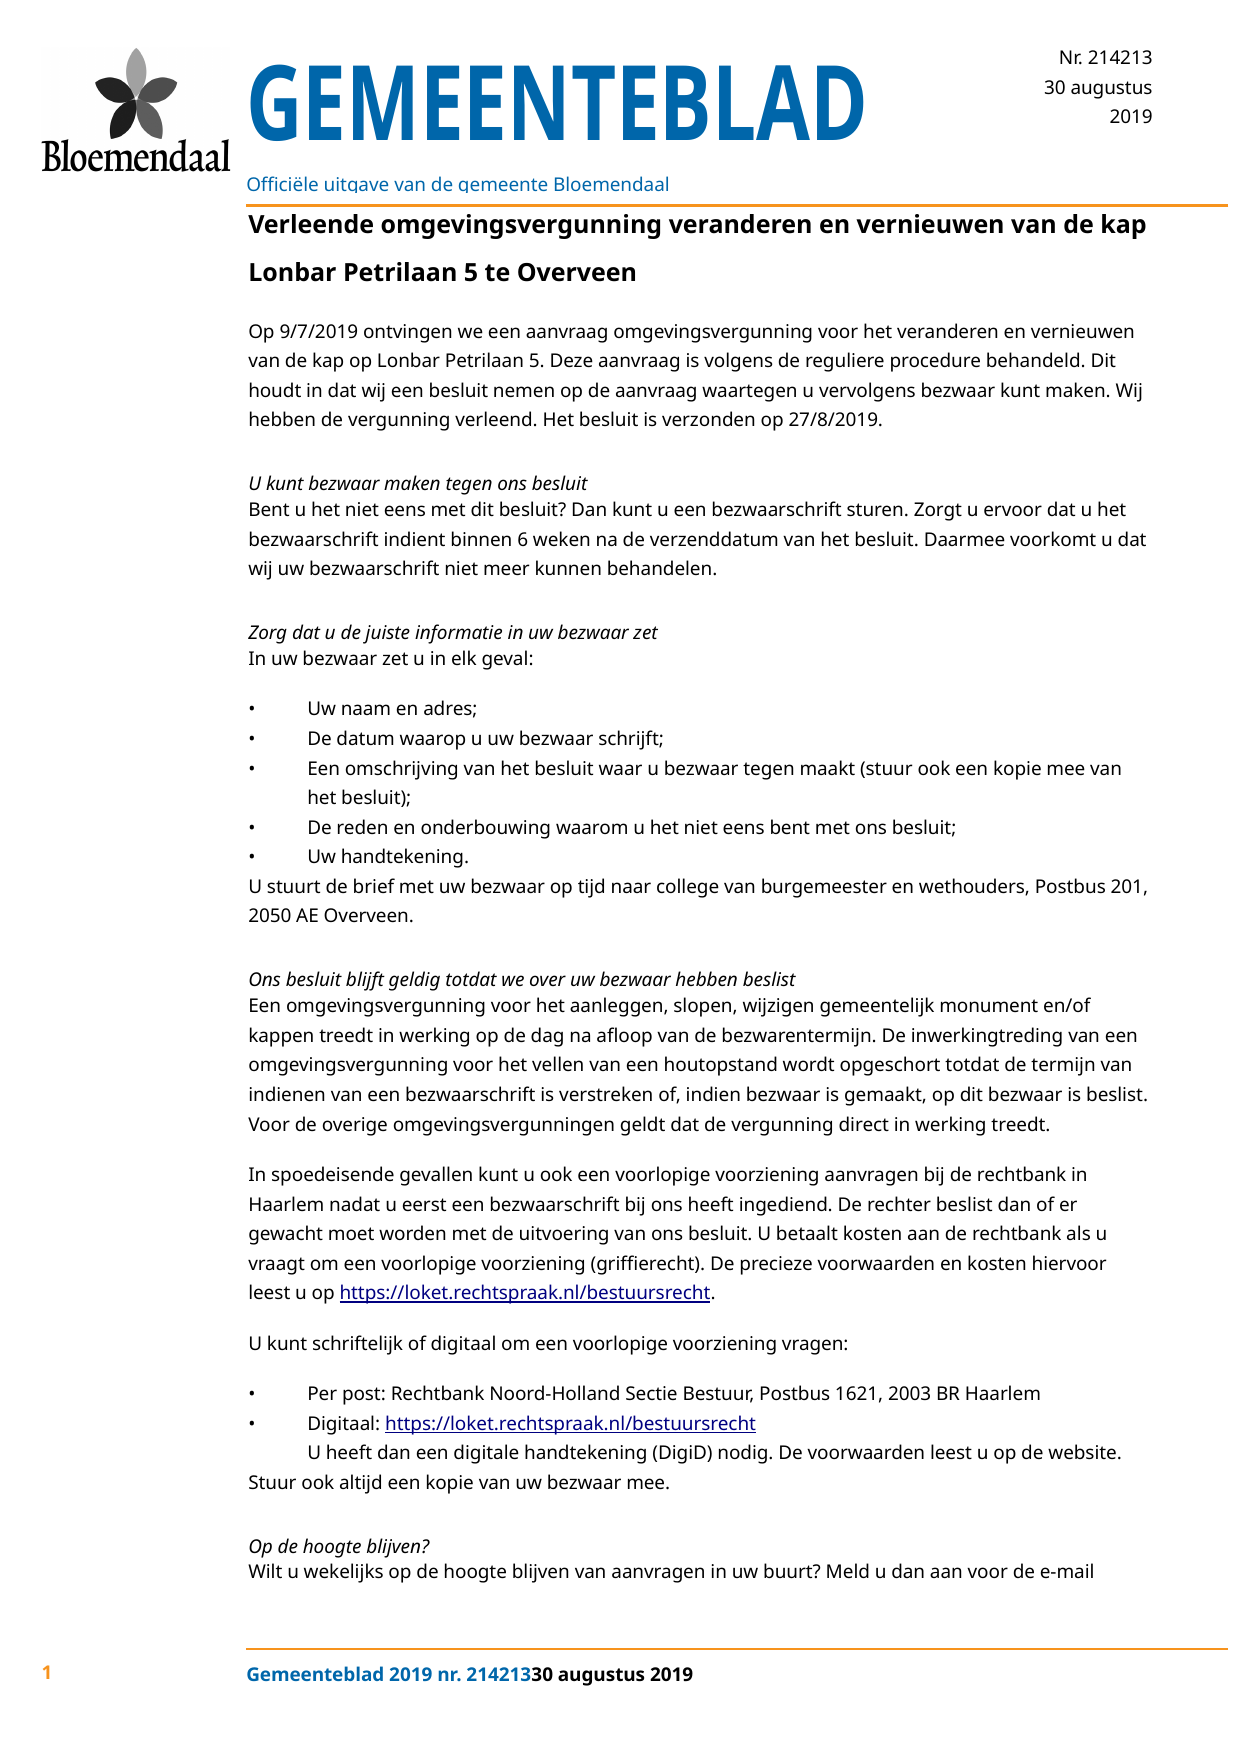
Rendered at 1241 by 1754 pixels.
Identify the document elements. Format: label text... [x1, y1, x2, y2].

list Uw naam en adres; [248, 696, 1152, 721]
text U kunt schriftelijk of digitaal om een voorlopige voorziening vragen: [248, 1330, 1152, 1356]
text In uw bezwaar zet u in elk geval: [248, 645, 1152, 671]
text U kunt bezwaar maken tegen ons besluit [248, 471, 1152, 496]
list De datum waarop u uw bezwaar schrijft; [248, 725, 1152, 751]
list Digitaal: https://loket.rechtspraak.nl/bestuursrecht [248, 1410, 1152, 1436]
list U heeft dan een digitale handtekening (DigiD) nodig. De voorwaarden leest u op de website. [248, 1439, 1152, 1465]
list Een omschrijving van het besluit waar u bezwaar tegen maakt (stuur ook een kopie mee van het besluit); [248, 755, 1152, 810]
text U stuurt de brief met uw bezwaar op tijd naar college van burgemeester en wethouders, Postbus 201, 2050 AE Overveen. [248, 873, 1152, 928]
list Uw handtekening. [248, 843, 1152, 869]
list Per post: Rechtbank Noord-Holland Sectie Bestuur, Postbus 1621, 2003 BR Haarlem [248, 1380, 1152, 1406]
text Wilt u wekelijks op de hoogte blijven van aanvragen in uw buurt? Meld u dan aan voor de e-mail [248, 1559, 1152, 1584]
text Op 9/7/2019 ontvingen we een aanvraag omgevingsvergunning voor het veranderen en vernieuwen van de kap op Lonbar Petrilaan 5. Deze aanvraag is volgens de reguliere procedure behandeld. Dit houdt in dat wij een besluit nemen op de aanvraag waartegen u vervolgens bezwaar kunt maken. Wij hebben de vergunning verleend. Het besluit is verzonden op 27/8/2019. [248, 318, 1152, 432]
text Verleende omgevingsvergunning veranderen en vernieuwen van de kap Lonbar Petrilaan 5 te Overveen [248, 207, 1152, 288]
text Stuur ook altijd een kopie van uw bezwaar mee. [248, 1469, 1152, 1495]
text In spoedeisende gevallen kunt u ook een voorlopige voorziening aanvragen bij de rechtbank in Haarlem nadat u eerst een bezwaarschrift bij ons heeft ingediend. De rechter beslist dan of er gewacht moet worden met de uitvoering van ons besluit. U betaalt kosten aan de rechtbank als u vraagt om een voorlopige voorziening (griffierecht). De precieze voorwaarden en kosten hiervoor leest u op https://loket.rechtspraak.nl/bestuursrecht. [248, 1161, 1152, 1305]
text Bent u het niet eens met dit besluit? Dan kunt u een bezwaarschrift sturen. Zorgt u ervoor dat u het bezwaarschrift indient binnen 6 weken na de verzenddatum van het besluit. Daarmee voorkomt u dat wij uw bezwaarschrift niet meer kunnen behandelen. [248, 496, 1152, 581]
text Een omgevingsvergunning voor het aanleggen, slopen, wijzigen gemeentelijk monument en/of kappen treedt in werking op de dag na afloop van de bezwarentermijn. De inwerkingtreding van een omgevingsvergunning voor het vellen van een houtopstand wordt opgeschort totdat de termijn van indienen van een bezwaarschrift is verstreken of, indien bezwaar is gemaakt, op dit bezwaar is beslist. Voor de overige omgevingsvergunningen geldt dat de vergunning direct in werking treedt. [248, 992, 1152, 1136]
text Ons besluit blijft geldig totdat we over uw bezwaar hebben beslist [248, 967, 1152, 992]
list De reden en onderbouwing waarom u het niet eens bent met ons besluit; [248, 814, 1152, 840]
text Op de hoogte blijven? [248, 1533, 1152, 1559]
picture [41, 47, 231, 172]
text Zorg dat u de juiste informatie in uw bezwaar zet [248, 619, 1152, 645]
